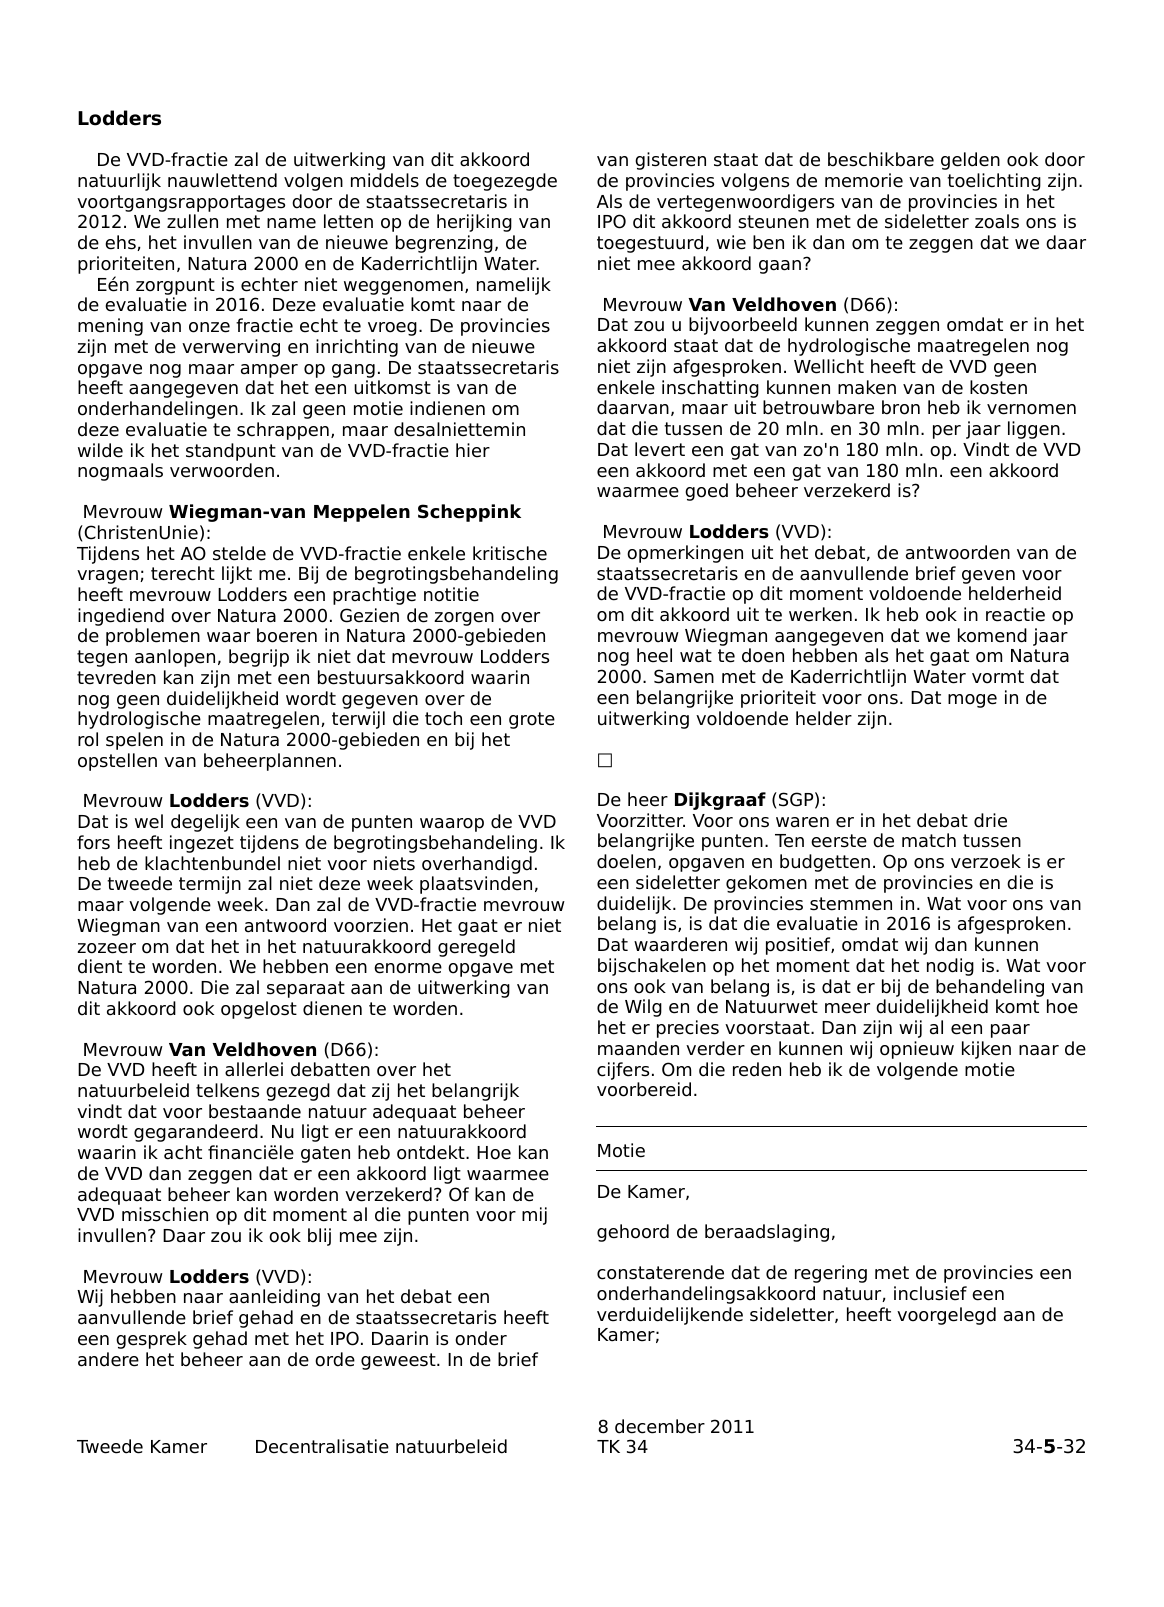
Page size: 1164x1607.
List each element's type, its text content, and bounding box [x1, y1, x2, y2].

text Mevrouw Lodders (VVD): [77, 791, 567, 812]
text Mevrouw Van Veldhoven (D66): [596, 294, 1087, 315]
text gehoord de beraadslaging, [596, 1222, 1087, 1243]
text Dat is wel degelijk een van de punten waarop de VVD fors heeft ingezet tijdens de begrotingsbehandeling. Ik heb de klachtenbundel niet voor niets overhandigd. De tweede termijn zal niet deze week plaatsvinden, maar volgende week. Dan zal de VVD-fractie mevrouw Wiegman van een antwoord voorzien. Het gaat er niet zozeer om dat het in het natuurakkoord geregeld dient te worden. We hebben een enorme opgave met Natura 2000. Die zal separaat aan de uitwerking van dit akkoord ook opgelost dienen te worden. [77, 812, 567, 1019]
text Mevrouw Lodders (VVD): [77, 1267, 567, 1287]
text Mevrouw Lodders (VVD): [596, 522, 1087, 543]
text van gisteren staat dat de beschikbare gelden ook door de provincies volgens de memorie van toelichting zijn. Als de vertegenwoordigers van de provincies in het IPO dit akkoord steunen met de sideletter zoals ons is toegestuurd, wie ben ik dan om te zeggen dat we daar niet mee akkoord gaan? [596, 150, 1087, 274]
text Mevrouw Wiegman-van Meppelen Scheppink (ChristenUnie): [77, 502, 567, 543]
text Tijdens het AO stelde de VVD-fractie enkele kritische vragen; terecht lijkt me. Bij de begrotingsbehandeling heeft mevrouw Lodders een prachtige notitie ingediend over Natura 2000. Gezien de zorgen over de problemen waar boeren in Natura 2000-gebieden tegen aanlopen, begrijp ik niet dat mevrouw Lodders tevreden kan zijn met een bestuursakkoord waarin nog geen duidelijkheid wordt gegeven over de hydrologische maatregelen, terwijl die toch een grote rol spelen in de Natura 2000-gebieden en bij het opstellen van beheerplannen. [77, 543, 567, 771]
text De opmerkingen uit het debat, de antwoorden van de staatssecretaris en de aanvullende brief geven voor de VVD-fractie op dit moment voldoende helderheid om dit akkoord uit te werken. Ik heb ook in reactie op mevrouw Wiegman aangegeven dat we komend jaar nog heel wat te doen hebben als het gaat om Natura 2000. Samen met de Kaderrichtlijn Water vormt dat een belangrijke prioriteit voor ons. Dat moge in de uitwerking voldoende helder zijn. [596, 543, 1087, 729]
text Dat zou u bijvoorbeeld kunnen zeggen omdat er in het akkoord staat dat de hydrologische maatregelen nog niet zijn afgesproken. Wellicht heeft de VVD geen enkele inschatting kunnen maken van de kosten daarvan, maar uit betrouwbare bron heb ik vernomen dat die tussen de 20 mln. en 30 mln. per jaar liggen. Dat levert een gat van zo'n 180 mln. op. Vindt de VVD een akkoord met een gat van 180 mln. een akkoord waarmee goed beheer verzekerd is? [596, 315, 1087, 502]
text De VVD heeft in allerlei debatten over het natuurbeleid telkens gezegd dat zij het belangrijk vindt dat voor bestaande natuur adequaat beheer wordt gegarandeerd. Nu ligt er een natuurakkoord waarin ik acht financiële gaten heb ontdekt. Hoe kan de VVD dan zeggen dat er een akkoord ligt waarmee adequaat beheer kan worden verzekerd? Of kan de VVD misschien op dit moment al die punten voor mij invullen? Daar zou ik ook blij mee zijn. [77, 1060, 567, 1247]
text constaterende dat de regering met de provincies een onderhandelingsakkoord natuur, inclusief een verduidelijkende sideletter, heeft voorgelegd aan de Kamer; [596, 1263, 1087, 1346]
text Mevrouw Van Veldhoven (D66): [77, 1039, 567, 1060]
text Voorzitter. Voor ons waren er in het debat drie belangrijke punten. Ten eerste de match tussen doelen, opgaven en budgetten. Op ons verzoek is er een sideletter gekomen met de provincies en die is duidelijk. De provincies stemmen in. Wat voor ons van belang is, is dat die evaluatie in 2016 is afgesproken. Dat waarderen wij positief, omdat wij dan kunnen bijschakelen op het moment dat het nodig is. Wat voor ons ook van belang is, is dat er bij de behandeling van de Wilg en de Natuurwet meer duidelijkheid komt hoe het er precies voorstaat. Dan zijn wij al een paar maanden verder en kunnen wij opnieuw kijken naar de cijfers. Om die reden heb ik de volgende motie voorbereid. [596, 811, 1087, 1101]
text Eén zorgpunt is echter niet weggenomen, namelijk de evaluatie in 2016. Deze evaluatie komt naar de mening van onze fractie echt te vroeg. De provincies zijn met de verwerving en inrichting van de nieuwe opgave nog maar amper op gang. De staatssecretaris heeft aangegeven dat het een uitkomst is van de onderhandelingen. Ik zal geen motie indienen om deze evaluatie te schrappen, maar desalniettemin wilde ik het standpunt van de VVD-fractie hier nogmaals verwoorden. [77, 274, 567, 482]
text De VVD-fractie zal de uitwerking van dit akkoord natuurlijk nauwlettend volgen middels de toegezegde voortgangsrapportages door de staatssecretaris in 2012. We zullen met name letten op de herijking van de ehs, het invullen van de nieuwe begrenzing, de prioriteiten, Natura 2000 en de Kaderrichtlijn Water. [77, 150, 567, 274]
text □ [596, 749, 1087, 770]
text De heer Dijkgraaf (SGP): [596, 790, 1087, 811]
text Wij hebben naar aanleiding van het debat een aanvullende brief gehad en de staatssecretaris heeft een gesprek gehad met het IPO. Daarin is onder andere het beheer aan de orde geweest. In de brief [77, 1287, 567, 1370]
text Motie [596, 1141, 1087, 1161]
text De Kamer, [596, 1181, 1087, 1202]
